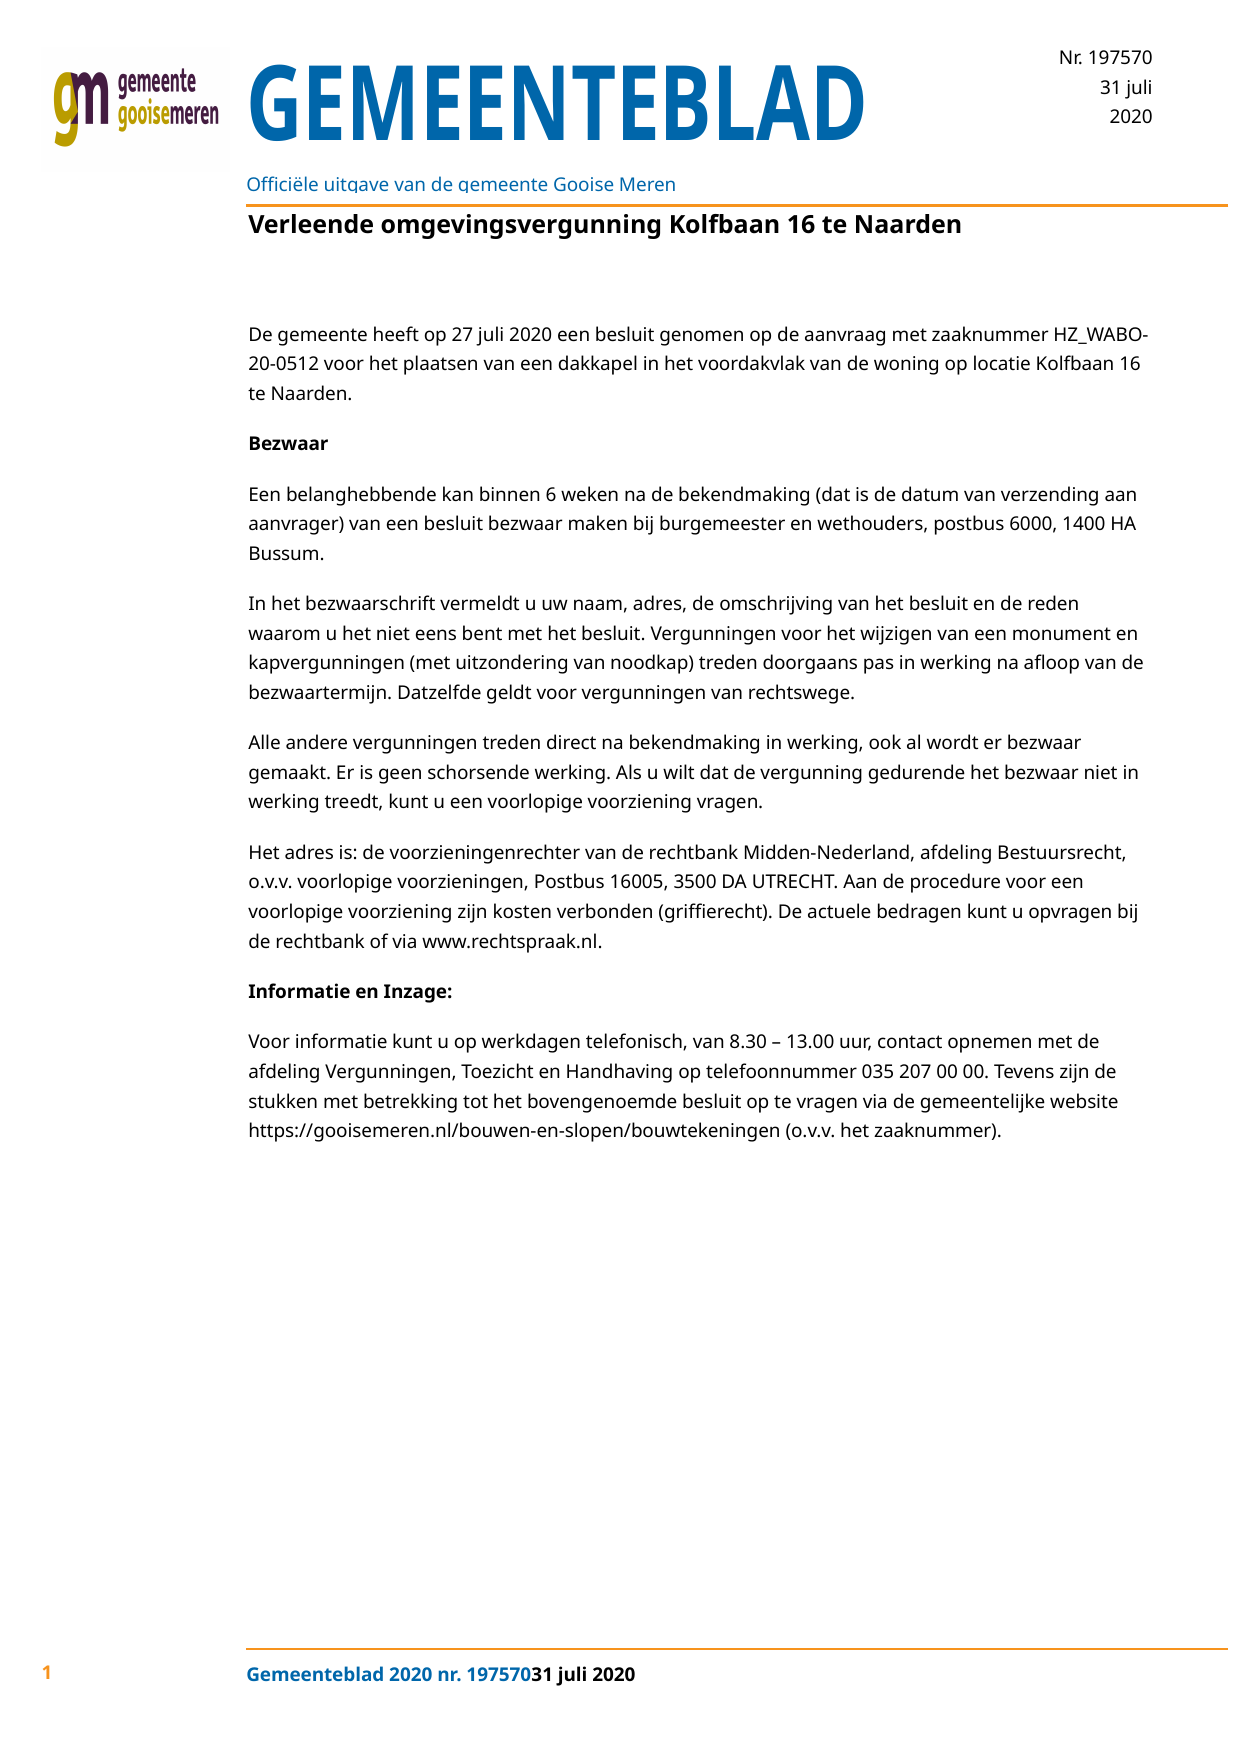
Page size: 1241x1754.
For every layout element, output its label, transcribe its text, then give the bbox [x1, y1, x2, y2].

text In het bezwaarschrift vermeldt u uw naam, adres, de omschrijving van het besluit en de reden waarom u het niet eens bent met het besluit. Vergunningen voor het wijzigen van een monument en kapvergunningen (met uitzondering van noodkap) treden doorgaans pas in werking na afloop van de bezwaartermijn. Datzelfde geldt voor vergunningen van rechtswege. [248, 590, 1152, 705]
text De gemeente heeft op 27 juli 2020 een besluit genomen op de aanvraag met zaaknummer HZ_WABO-20-0512 voor het plaatsen van een dakkapel in het voordakvlak van de woning op locatie Kolfbaan 16 te Naarden. [248, 321, 1152, 406]
picture [41, 47, 231, 172]
text Bezwaar [248, 430, 1152, 456]
text Alle andere vergunningen treden direct na bekendmaking in werking, ook al wordt er bezwaar gemaakt. Er is geen schorsende werking. Als u wilt dat de vergunning gedurende het bezwaar niet in werking treedt, kunt u een voorlopige voorziening vragen. [248, 729, 1152, 814]
text Verleende omgevingsvergunning Kolfbaan 16 te Naarden [248, 207, 1152, 241]
text Informatie en Inzage: [248, 978, 1152, 1004]
text Het adres is: de voorzieningenrechter van de rechtbank Midden-Nederland, afdeling Bestuursrecht, o.v.v. voorlopige voorzieningen, Postbus 16005, 3500 DA UTRECHT. Aan de procedure voor een voorlopige voorziening zijn kosten verbonden (griffierecht). De actuele bedragen kunt u opvragen bij de rechtbank of via www.rechtspraak.nl. [248, 839, 1152, 953]
text Een belanghebbende kan binnen 6 weken na de bekendmaking (dat is de datum van verzending aan aanvrager) van een besluit bezwaar maken bij burgemeester en wethouders, postbus 6000, 1400 HA Bussum. [248, 481, 1152, 566]
text Voor informatie kunt u op werkdagen telefonisch, van 8.30 – 13.00 uur, contact opnemen met de afdeling Vergunningen, Toezicht en Handhaving op telefoonnummer 035 207 00 00. Tevens zijn de stukken met betrekking tot het bovengenoemde besluit op te vragen via de gemeentelijke website https://gooisemeren.nl/bouwen-en-slopen/bouwtekeningen (o.v.v. het zaaknummer). [248, 1029, 1152, 1143]
